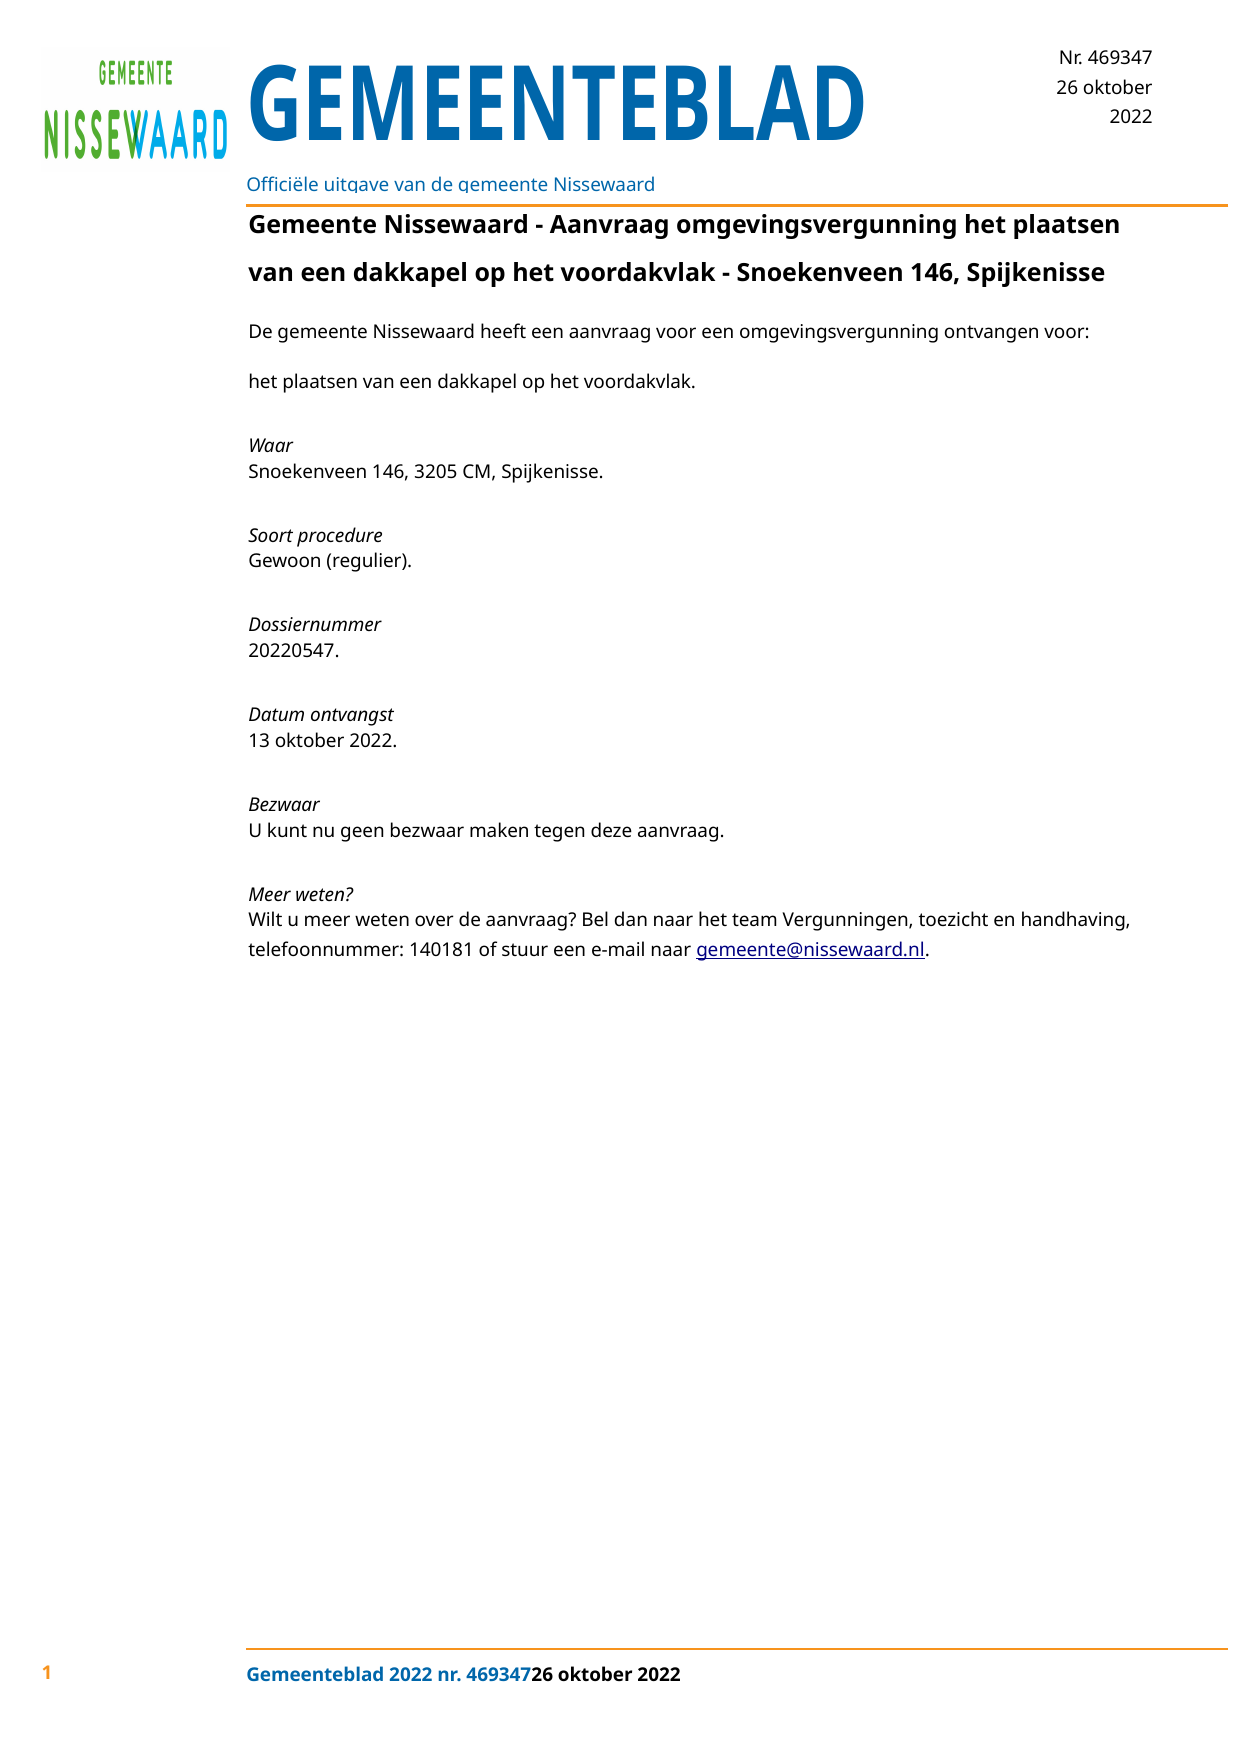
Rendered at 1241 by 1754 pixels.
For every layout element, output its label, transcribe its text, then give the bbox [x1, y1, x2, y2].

text Snoekenveen 146, 3205 CM, Spijkenisse. [248, 458, 1152, 484]
text Soort procedure [248, 522, 1152, 548]
text Bezwaar [248, 791, 1152, 817]
text Dossiernummer [248, 612, 1152, 637]
text 20220547. [248, 637, 1152, 663]
picture [41, 47, 231, 172]
text Gemeente Nissewaard - Aanvraag omgevingsvergunning het plaatsen van een dakkapel op het voordakvlak - Snoekenveen 146, Spijkenisse [248, 207, 1152, 288]
text Datum ontvangst [248, 701, 1152, 727]
text het plaatsen van een dakkapel op het voordakvlak. [248, 368, 1152, 394]
text De gemeente Nissewaard heeft een aanvraag voor een omgevingsvergunning ontvangen voor: [248, 318, 1152, 344]
text 13 oktober 2022. [248, 727, 1152, 753]
text Wilt u meer weten over de aanvraag? Bel dan naar het team Vergunningen, toezicht en handhaving, telefoonnummer: 140181 of stuur een e-mail naar gemeente@nissewaard.nl. [248, 906, 1152, 962]
text Gewoon (regulier). [248, 548, 1152, 573]
text Meer weten? [248, 881, 1152, 906]
text Waar [248, 432, 1152, 458]
text U kunt nu geen bezwaar maken tegen deze aanvraag. [248, 817, 1152, 842]
